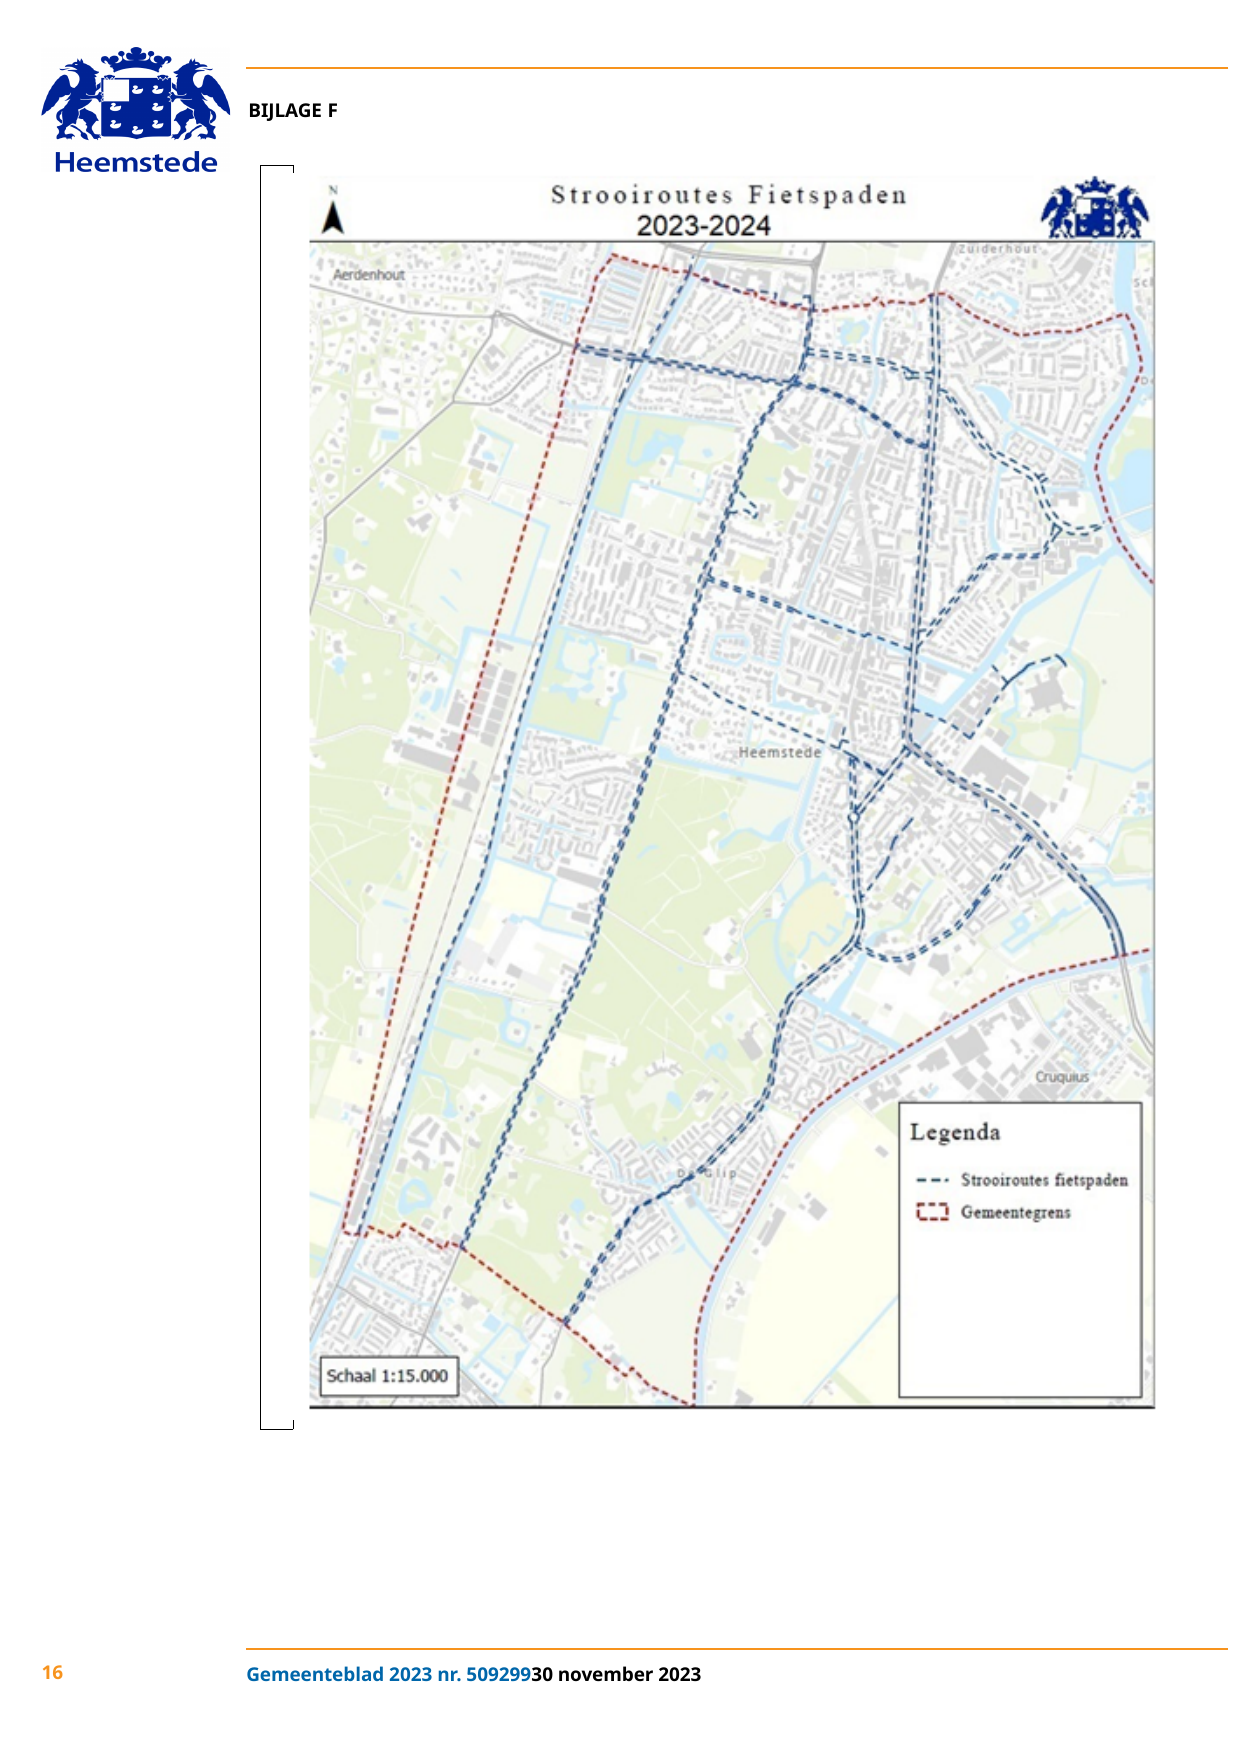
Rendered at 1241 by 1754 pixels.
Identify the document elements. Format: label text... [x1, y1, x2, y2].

picture [41, 47, 231, 172]
picture [268, 173, 1173, 1420]
text BIJLAGE F [248, 95, 1152, 123]
